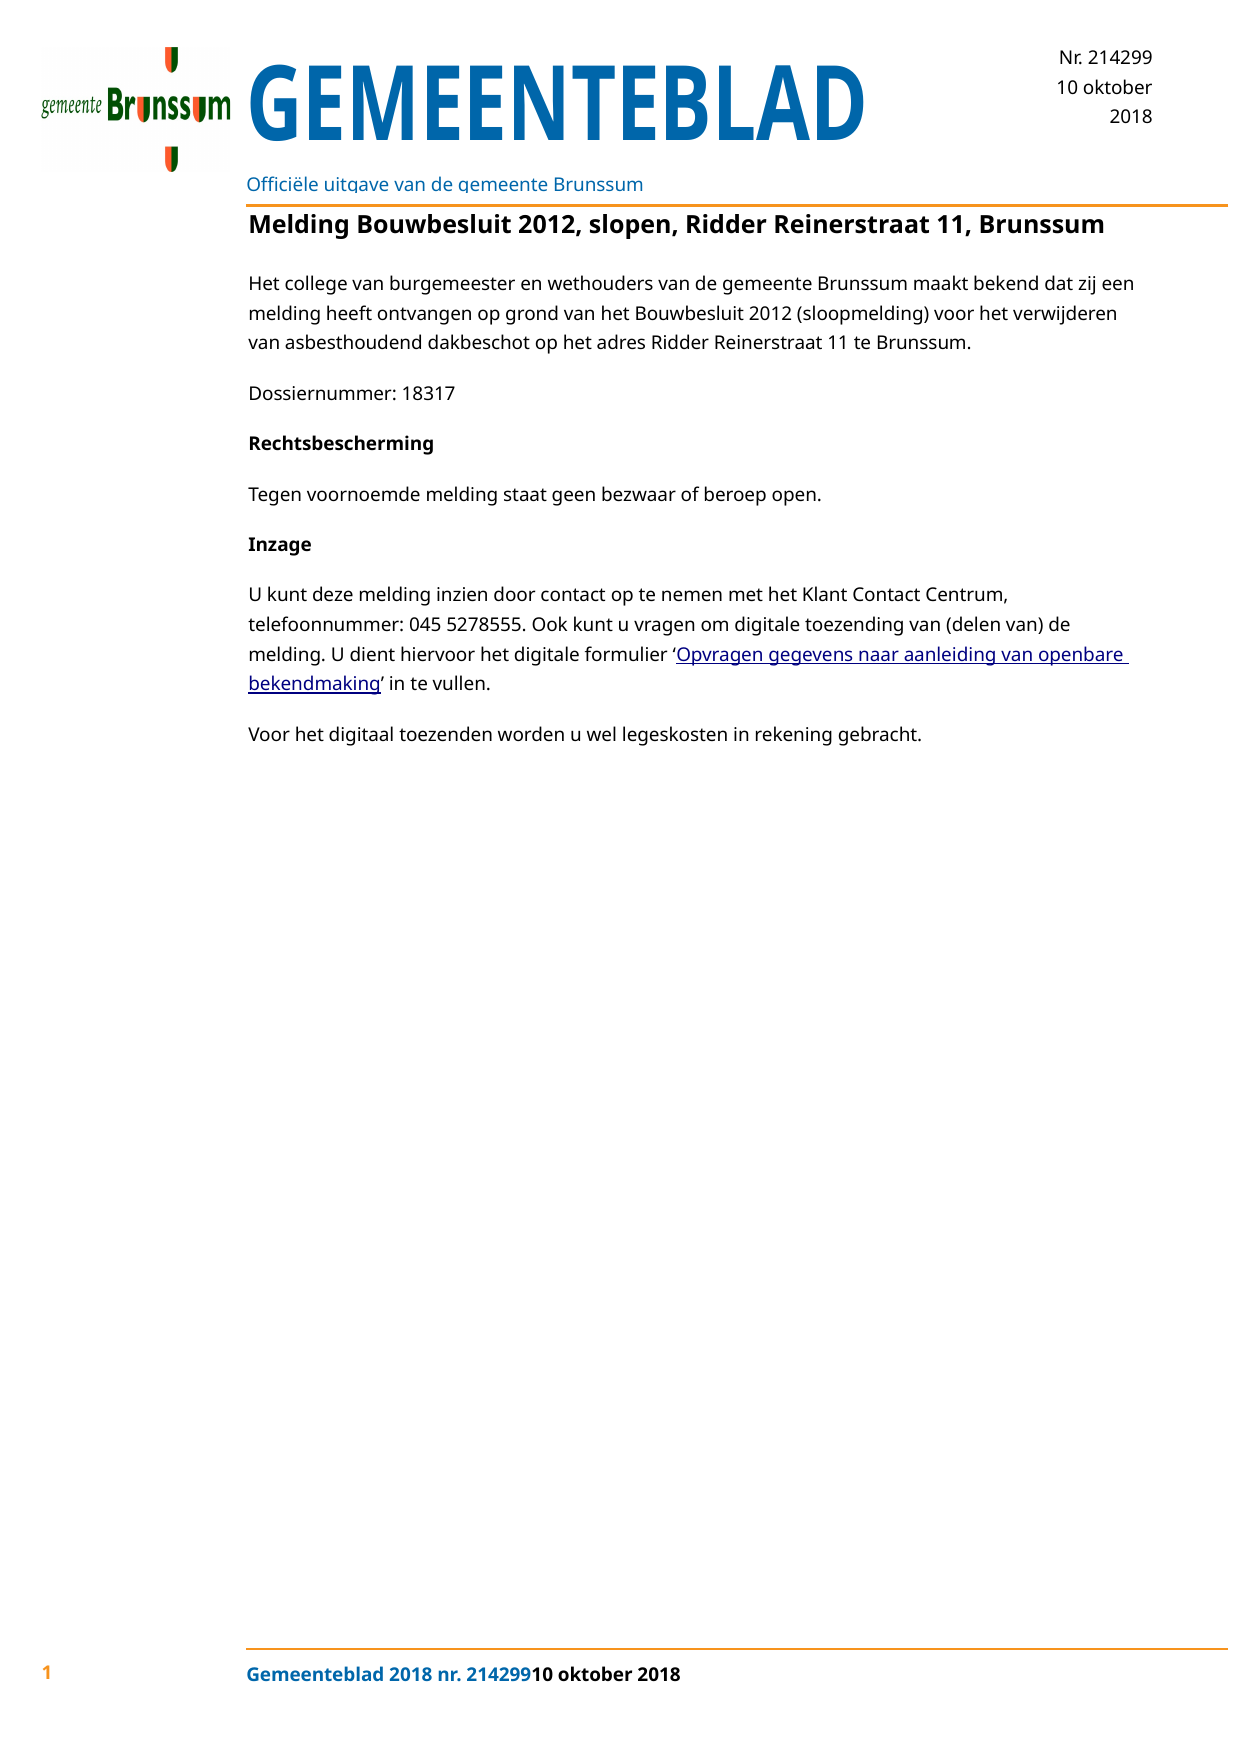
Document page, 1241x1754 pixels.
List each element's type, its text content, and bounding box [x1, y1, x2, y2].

text Voor het digitaal toezenden worden u wel legeskosten in rekening gebracht. [248, 721, 1152, 746]
text Inzage [248, 531, 1152, 557]
text U kunt deze melding inzien door contact op te nemen met het Klant Contact Centrum, telefoonnummer: 045 5278555. Ook kunt u vragen om digitale toezending van (delen van) de melding. U dient hiervoor het digitale formulier ‘Opvragen gegevens naar aanleiding van openbare bekendmaking’ in te vullen. [248, 582, 1152, 696]
text Rechtsbescherming [248, 430, 1152, 456]
picture [41, 47, 231, 172]
text Dossiernummer: 18317 [248, 380, 1152, 406]
text Melding Bouwbesluit 2012, slopen, Ridder Reinerstraat 11, Brunssum [248, 207, 1152, 241]
text Het college van burgemeester en wethouders van de gemeente Brunssum maakt bekend dat zij een melding heeft ontvangen op grond van het Bouwbesluit 2012 (sloopmelding) voor het verwijderen van asbesthoudend dakbeschot op het adres Ridder Reinerstraat 11 te Brunssum. [248, 270, 1152, 355]
text Tegen voornoemde melding staat geen bezwaar of beroep open. [248, 481, 1152, 506]
